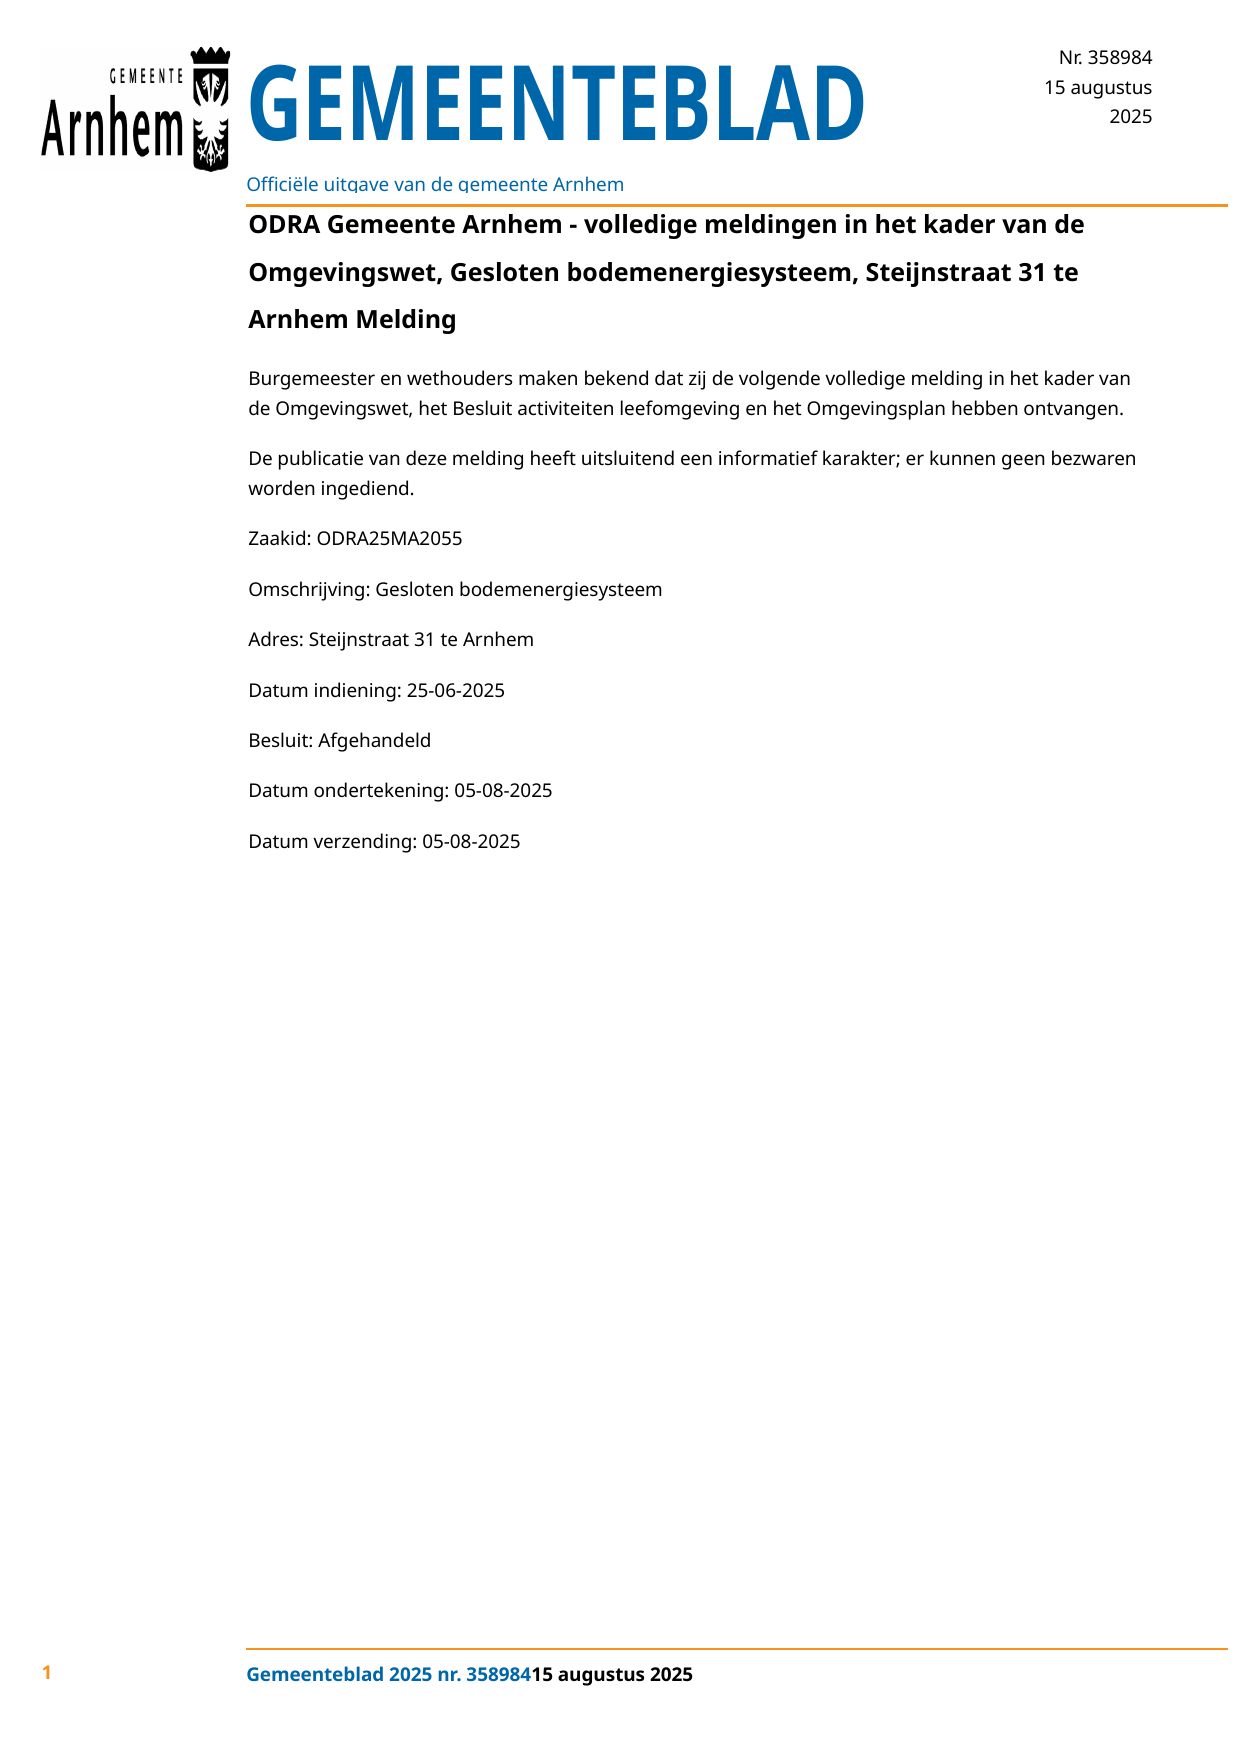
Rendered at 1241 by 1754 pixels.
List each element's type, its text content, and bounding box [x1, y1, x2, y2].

text Adres: Steijnstraat 31 te Arnhem [248, 626, 1152, 652]
text Besluit: Afgehandeld [248, 727, 1152, 753]
text ODRA Gemeente Arnhem - volledige meldingen in het kader van de Omgevingswet, Gesloten bodemenergiesysteem, Steijnstraat 31 te Arnhem Melding [248, 207, 1152, 336]
text Zaakid: ODRA25MA2055 [248, 526, 1152, 551]
text Omschrijving: Gesloten bodemenergiesysteem [248, 576, 1152, 602]
text Datum verzending: 05-08-2025 [248, 828, 1152, 854]
text Burgemeester en wethouders maken bekend dat zij de volgende volledige melding in het kader van de Omgevingswet, het Besluit activiteiten leefomgeving en het Omgevingsplan hebben ontvangen. [248, 366, 1152, 421]
text Datum ondertekening: 05-08-2025 [248, 778, 1152, 803]
text De publicatie van deze melding heeft uitsluitend een informatief karakter; er kunnen geen bezwaren worden ingediend. [248, 446, 1152, 501]
text Datum indiening: 25-06-2025 [248, 677, 1152, 702]
picture [41, 47, 231, 172]
